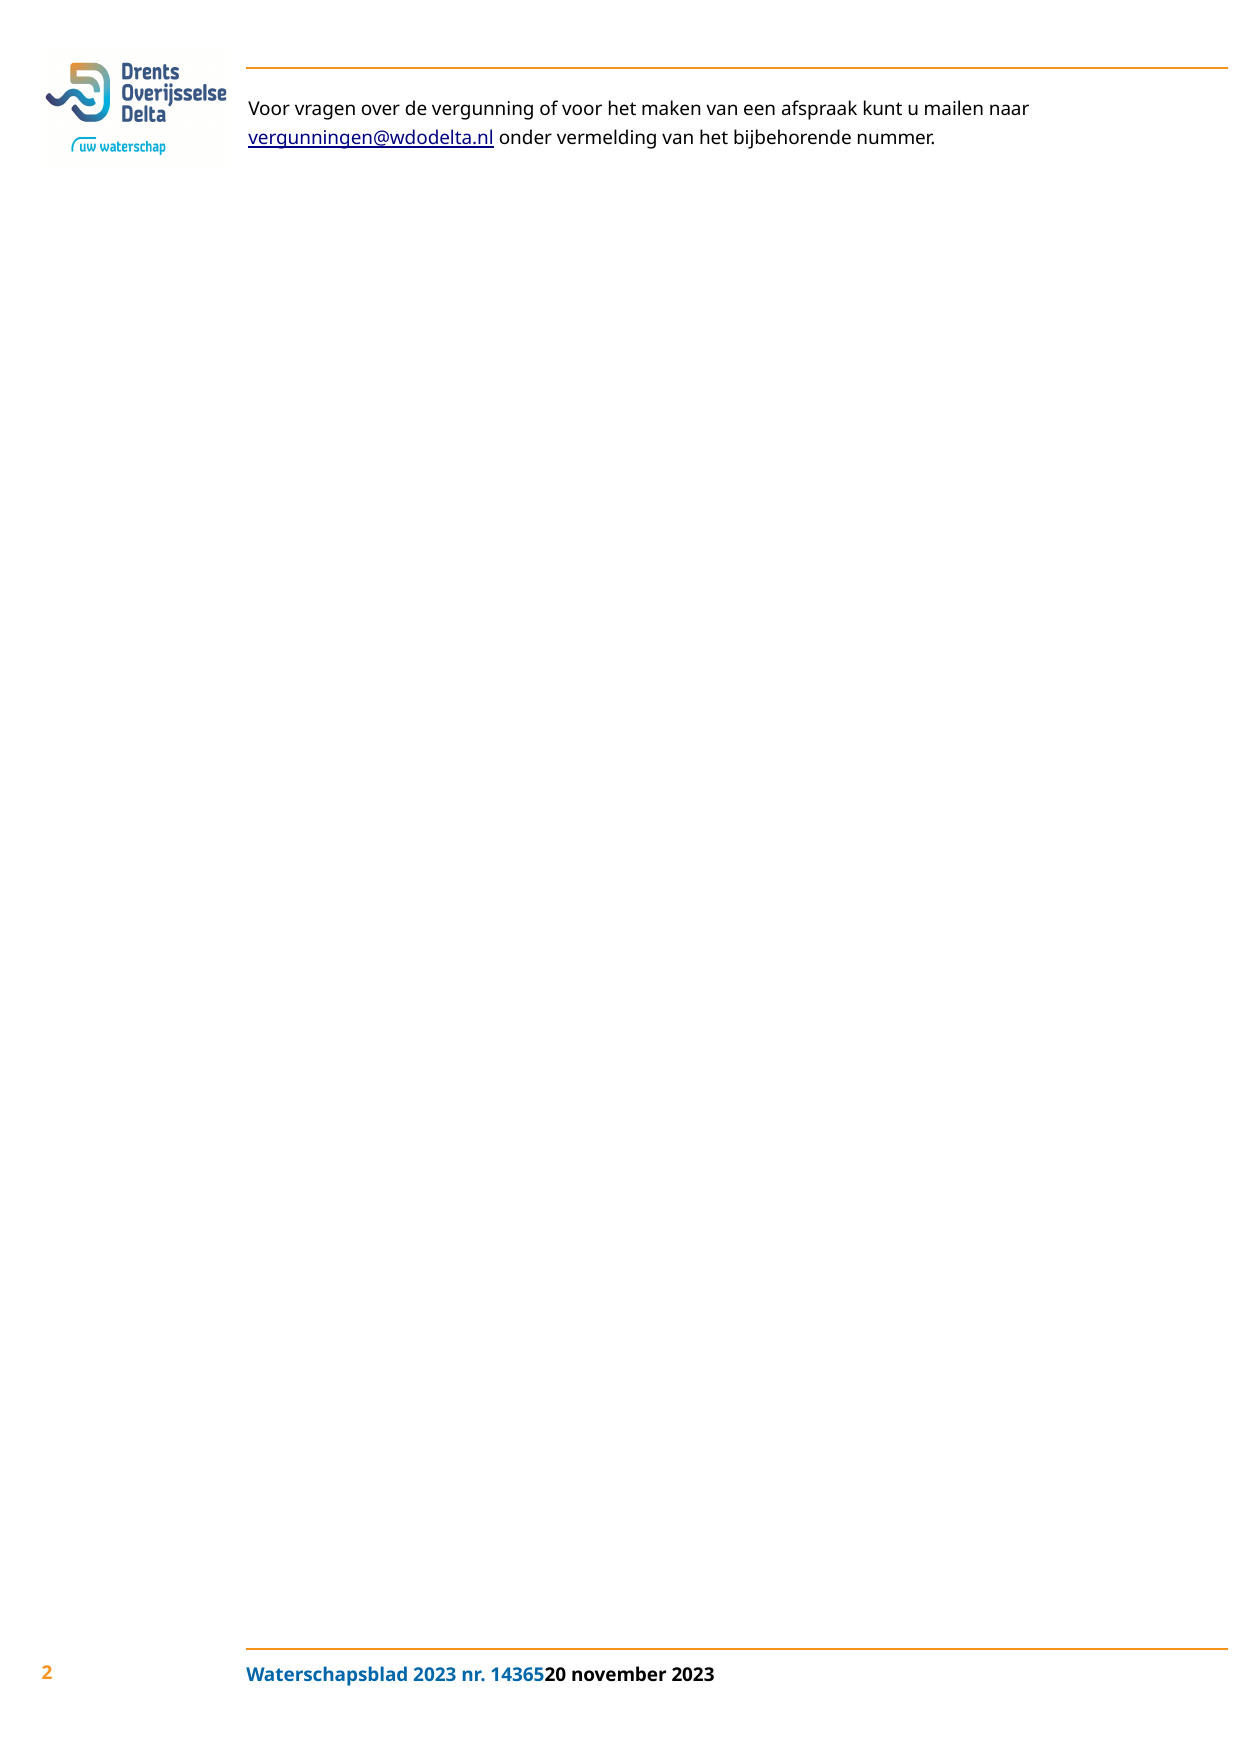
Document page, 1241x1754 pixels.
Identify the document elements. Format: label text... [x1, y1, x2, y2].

picture [41, 47, 231, 172]
text Voor vragen over de vergunning of voor het maken van een afspraak kunt u mailen naar vergunningen@wdodelta.nl onder vermelding van het bijbehorende nummer. [248, 95, 1152, 150]
